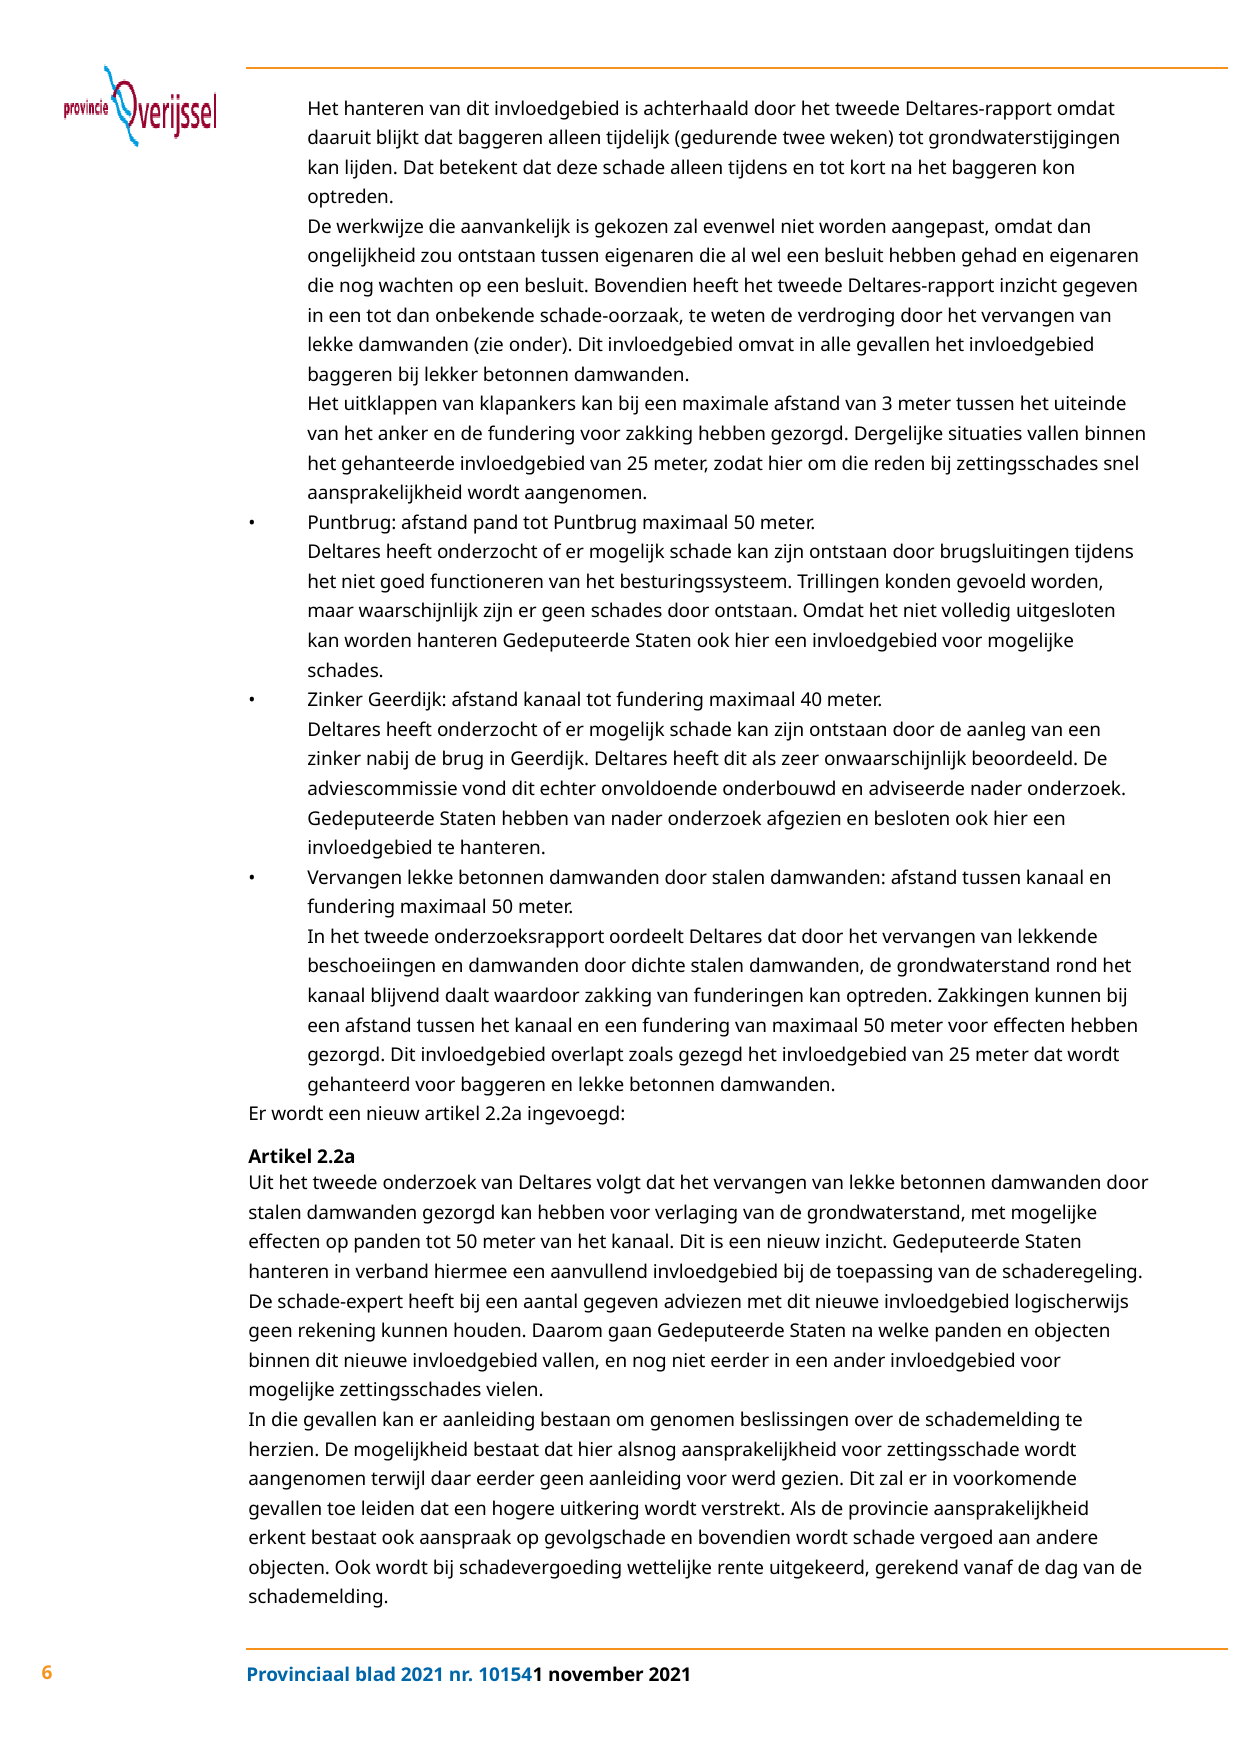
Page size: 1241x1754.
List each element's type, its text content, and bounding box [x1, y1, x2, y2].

text Er wordt een nieuw artikel 2.2a ingevoegd: [248, 1101, 1152, 1126]
list In het tweede onderzoeksrapport oordeelt Deltares dat door het vervangen van lekkende beschoeiingen en damwanden door dichte stalen damwanden, de grondwaterstand rond het kanaal blijvend daalt waardoor zakking van funderingen kan optreden. Zakkingen kunnen bij een afstand tussen het kanaal en een fundering van maximaal 50 meter voor effecten hebben gezorgd. Dit invloedgebied overlapt zoals gezegd het invloedgebied van 25 meter dat wordt gehanteerd voor baggeren en lekke betonnen damwanden. [248, 923, 1152, 1097]
list Vervangen lekke betonnen damwanden door stalen damwanden: afstand tussen kanaal en fundering maximaal 50 meter. [248, 864, 1152, 919]
list Deltares heeft onderzocht of er mogelijk schade kan zijn ontstaan door brugsluitingen tijdens het niet goed functioneren van het besturingssysteem. Trillingen konden gevoeld worden, maar waarschijnlijk zijn er geen schades door ontstaan. Omdat het niet volledig uitgesloten kan worden hanteren Gedeputeerde Staten ook hier een invloedgebied voor mogelijke schades. [248, 538, 1152, 683]
picture [41, 47, 231, 172]
text Artikel 2.2a [248, 1144, 1152, 1169]
list Deltares heeft onderzocht of er mogelijk schade kan zijn ontstaan door de aanleg van een zinker nabij de brug in Geerdijk. Deltares heeft dit als zeer onwaarschijnlijk beoordeeld. De adviescommissie vond dit echter onvoldoende onderbouwd en adviseerde nader onderzoek. Gedeputeerde Staten hebben van nader onderzoek afgezien en besloten ook hier een invloedgebied te hanteren. [248, 716, 1152, 860]
list Het uitklappen van klapankers kan bij een maximale afstand van 3 meter tussen het uiteinde van het anker en de fundering voor zakking hebben gezorgd. Dergelijke situaties vallen binnen het gehanteerde invloedgebied van 25 meter, zodat hier om die reden bij zettingsschades snel aansprakelijkheid wordt aangenomen. [248, 391, 1152, 505]
text In die gevallen kan er aanleiding bestaan om genomen beslissingen over de schademelding te herzien. De mogelijkheid bestaat dat hier alsnog aansprakelijkheid voor zettingsschade wordt aangenomen terwijl daar eerder geen aanleiding voor werd gezien. Dit zal er in voorkomende gevallen toe leiden dat een hogere uitkering wordt verstrekt. Als de provincie aansprakelijkheid erkent bestaat ook aanspraak op gevolgschade en bovendien wordt schade vergoed aan andere objecten. Ook wordt bij schadevergoeding wettelijke rente uitgekeerd, gerekend vanaf de dag van de schademelding. [248, 1406, 1152, 1609]
text Uit het tweede onderzoek van Deltares volgt dat het vervangen van lekke betonnen damwanden door stalen damwanden gezorgd kan hebben voor verlaging van de grondwaterstand, met mogelijke effecten op panden tot 50 meter van het kanaal. Dit is een nieuw inzicht. Gedeputeerde Staten hanteren in verband hiermee een aanvullend invloedgebied bij de toepassing van de schaderegeling. De schade-expert heeft bij een aantal gegeven adviezen met dit nieuwe invloedgebied logischerwijs geen rekening kunnen houden. Daarom gaan Gedeputeerde Staten na welke panden en objecten binnen dit nieuwe invloedgebied vallen, en nog niet eerder in een ander invloedgebied voor mogelijke zettingsschades vielen. [248, 1169, 1152, 1402]
list De werkwijze die aanvankelijk is gekozen zal evenwel niet worden aangepast, omdat dan ongelijkheid zou ontstaan tussen eigenaren die al wel een besluit hebben gehad en eigenaren die nog wachten op een besluit. Bovendien heeft het tweede Deltares-rapport inzicht gegeven in een tot dan onbekende schade-oorzaak, te weten de verdroging door het vervangen van lekke damwanden (zie onder). Dit invloedgebied omvat in alle gevallen het invloedgebied baggeren bij lekker betonnen damwanden. [248, 213, 1152, 387]
list Het hanteren van dit invloedgebied is achterhaald door het tweede Deltares-rapport omdat daaruit blijkt dat baggeren alleen tijdelijk (gedurende twee weken) tot grondwaterstijgingen kan lijden. Dat betekent dat deze schade alleen tijdens en tot kort na het baggeren kon optreden. [248, 95, 1152, 209]
list Zinker Geerdijk: afstand kanaal tot fundering maximaal 40 meter. [248, 686, 1152, 712]
list Puntbrug: afstand pand tot Puntbrug maximaal 50 meter. [248, 509, 1152, 535]
